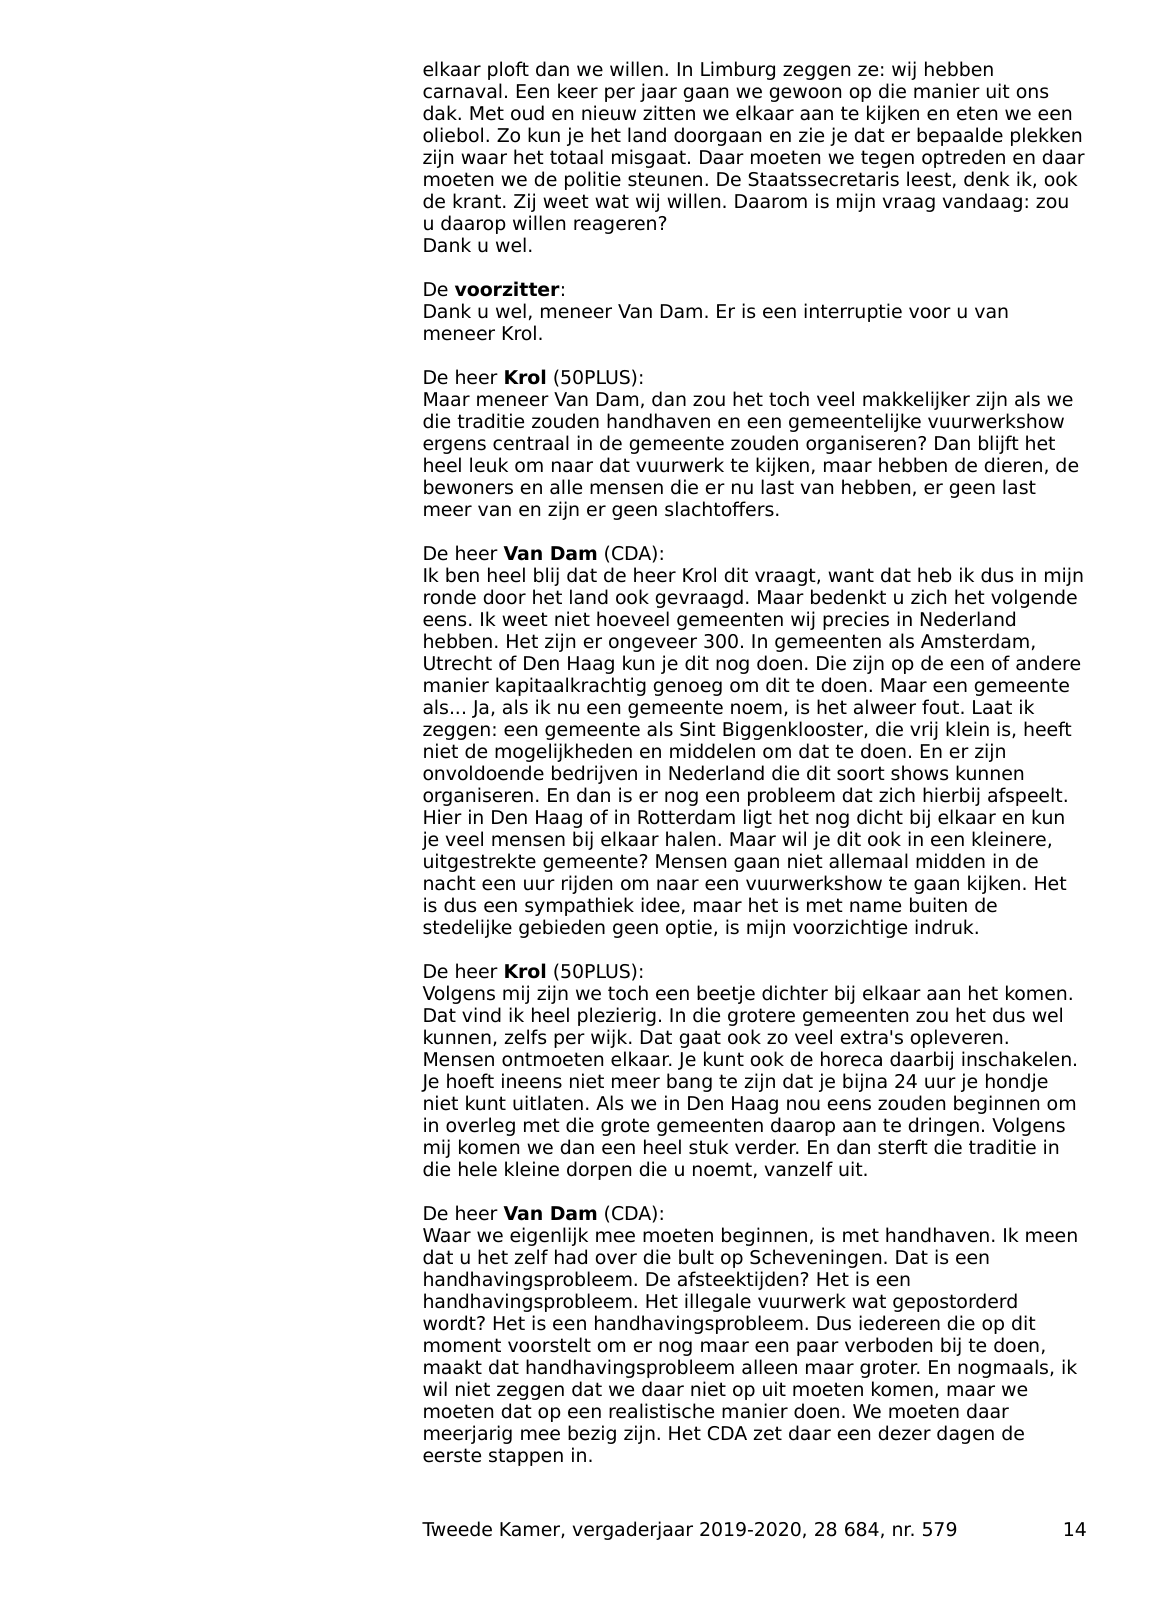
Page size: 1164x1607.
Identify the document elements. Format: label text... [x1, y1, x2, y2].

text De voorzitter: [422, 279, 1087, 301]
text De heer Van Dam (CDA): [422, 1203, 1087, 1225]
text elkaar ploft dan we willen. In Limburg zeggen ze: wij hebben carnaval. Een keer per jaar gaan we gewoon op die manier uit ons dak. Met oud en nieuw zitten we elkaar aan te kijken en eten we een oliebol. Zo kun je het land doorgaan en zie je dat er bepaalde plekken zijn waar het totaal misgaat. Daar moeten we tegen optreden en daar moeten we de politie steunen. De Staatssecretaris leest, denk ik, ook de krant. Zij weet wat wij willen. Daarom is mijn vraag vandaag: zou u daarop willen reageren? [422, 59, 1087, 235]
text Maar meneer Van Dam, dan zou het toch veel makkelijker zijn als we die traditie zouden handhaven en een gemeentelijke vuurwerkshow ergens centraal in de gemeente zouden organiseren? Dan blijft het heel leuk om naar dat vuurwerk te kijken, maar hebben de dieren, de bewoners en alle mensen die er nu last van hebben, er geen last meer van en zijn er geen slachtoffers. [422, 389, 1087, 521]
text Volgens mij zijn we toch een beetje dichter bij elkaar aan het komen. Dat vind ik heel plezierig. In die grotere gemeenten zou het dus wel kunnen, zelfs per wijk. Dat gaat ook zo veel extra's opleveren. Mensen ontmoeten elkaar. Je kunt ook de horeca daarbij inschakelen. Je hoeft ineens niet meer bang te zijn dat je bijna 24 uur je hondje niet kunt uitlaten. Als we in Den Haag nou eens zouden beginnen om in overleg met die grote gemeenten daarop aan te dringen. Volgens mij komen we dan een heel stuk verder. En dan sterft die traditie in die hele kleine dorpen die u noemt, vanzelf uit. [422, 983, 1087, 1181]
text De heer Krol (50PLUS): [422, 367, 1087, 389]
text Dank u wel, meneer Van Dam. Er is een interruptie voor u van meneer Krol. [422, 301, 1087, 345]
text De heer Van Dam (CDA): [422, 543, 1087, 565]
text Dank u wel. [422, 235, 1087, 257]
text Ik ben heel blij dat de heer Krol dit vraagt, want dat heb ik dus in mijn ronde door het land ook gevraagd. Maar bedenkt u zich het volgende eens. Ik weet niet hoeveel gemeenten wij precies in Nederland hebben. Het zijn er ongeveer 300. In gemeenten als Amsterdam, Utrecht of Den Haag kun je dit nog doen. Die zijn op de een of andere manier kapitaalkrachtig genoeg om dit te doen. Maar een gemeente als... Ja, als ik nu een gemeente noem, is het alweer fout. Laat ik zeggen: een gemeente als Sint Biggenklooster, die vrij klein is, heeft niet de mogelijkheden en middelen om dat te doen. En er zijn onvoldoende bedrijven in Nederland die dit soort shows kunnen organiseren. En dan is er nog een probleem dat zich hierbij afspeelt. Hier in Den Haag of in Rotterdam ligt het nog dicht bij elkaar en kun je veel mensen bij elkaar halen. Maar wil je dit ook in een kleinere, uitgestrekte gemeente? Mensen gaan niet allemaal midden in de nacht een uur rijden om naar een vuurwerkshow te gaan kijken. Het is dus een sympathiek idee, maar het is met name buiten de stedelijke gebieden geen optie, is mijn voorzichtige indruk. [422, 565, 1087, 939]
text De heer Krol (50PLUS): [422, 961, 1087, 983]
text Waar we eigenlijk mee moeten beginnen, is met handhaven. Ik meen dat u het zelf had over die bult op Scheveningen. Dat is een handhavingsprobleem. De afsteektijden? Het is een handhavingsprobleem. Het illegale vuurwerk wat gepostorderd wordt? Het is een handhavingsprobleem. Dus iedereen die op dit moment voorstelt om er nog maar een paar verboden bij te doen, maakt dat handhavingsprobleem alleen maar groter. En nogmaals, ik wil niet zeggen dat we daar niet op uit moeten komen, maar we moeten dat op een realistische manier doen. We moeten daar meerjarig mee bezig zijn. Het CDA zet daar een dezer dagen de eerste stappen in. [422, 1225, 1087, 1467]
